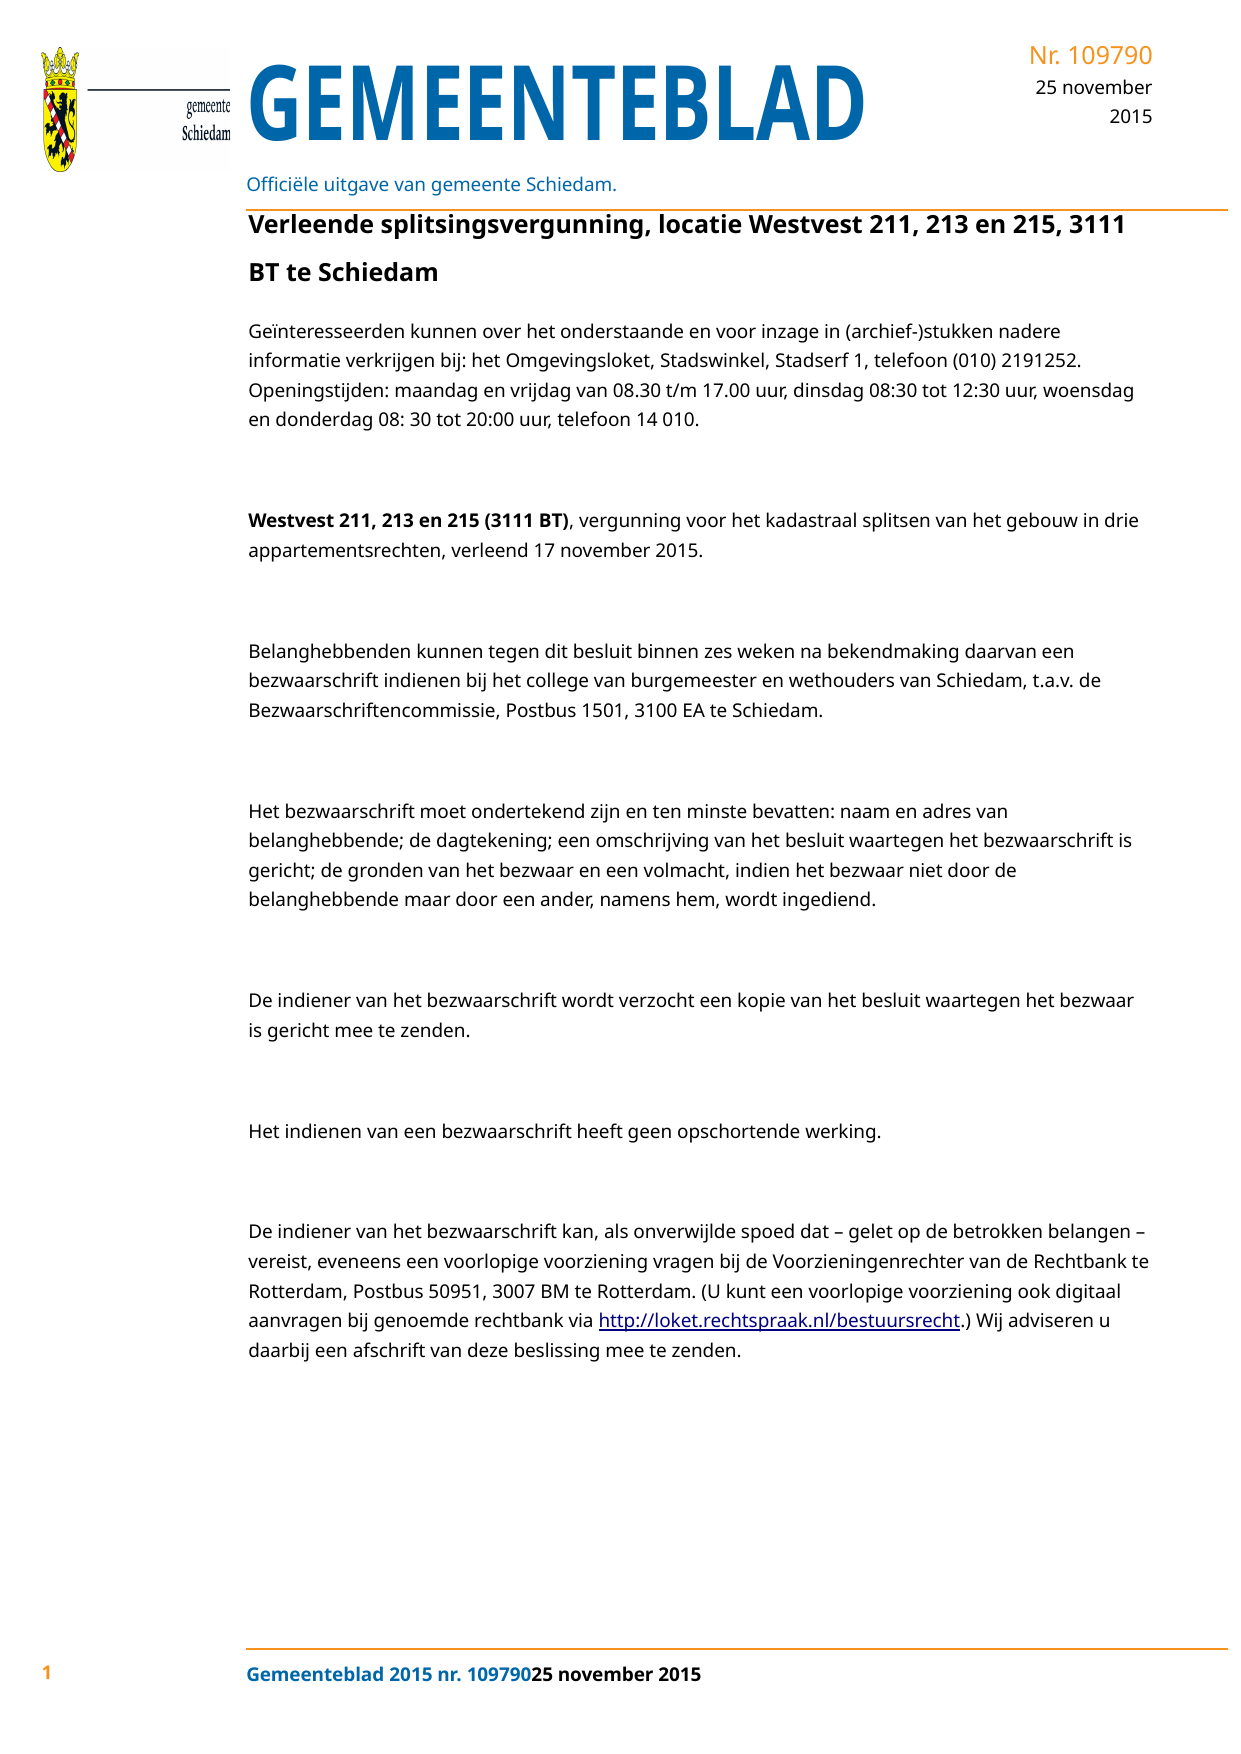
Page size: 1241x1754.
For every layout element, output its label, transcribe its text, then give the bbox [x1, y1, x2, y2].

text Verleende splitsingsvergunning, locatie Westvest 211, 213 en 215, 3111 BT te Schiedam [248, 211, 1152, 288]
picture [41, 47, 231, 172]
text Het bezwaarschrift moet ondertekend zijn en ten minste bevatten: naam en adres van belanghebbende; de dagtekening; een omschrijving van het besluit waartegen het bezwaarschrift is gericht; de gronden van het bezwaar en een volmacht, indien het bezwaar niet door de belanghebbende maar door een ander, namens hem, wordt ingediend. [248, 798, 1152, 912]
text Belanghebbenden kunnen tegen dit besluit binnen zes weken na bekendmaking daarvan een bezwaarschrift indienen bij het college van burgemeester en wethouders van Schiedam, t.a.v. de Bezwaarschriftencommissie, Postbus 1501, 3100 EA te Schiedam. [248, 638, 1152, 723]
text Geïnteresseerden kunnen over het onderstaande en voor inzage in (archief-)stukken nadere informatie verkrijgen bij: het Omgevingsloket, Stadswinkel, Stadserf 1, telefoon (010) 2191252. Openingstijden: maandag en vrijdag van 08.30 t/m 17.00 uur, dinsdag 08:30 tot 12:30 uur, woensdag en donderdag 08: 30 tot 20:00 uur, telefoon 14 010. [248, 318, 1152, 432]
text De indiener van het bezwaarschrift wordt verzocht een kopie van het besluit waartegen het bezwaar is gericht mee te zenden. [248, 987, 1152, 1043]
text De indiener van het bezwaarschrift kan, als onverwijlde spoed dat – gelet op de betrokken belangen – vereist, eveneens een voorlopige voorziening vragen bij de Voorzieningenrechter van de Rechtbank te Rotterdam, Postbus 50951, 3007 BM te Rotterdam. (U kunt een voorlopige voorziening ook digitaal aanvragen bij genoemde rechtbank via http://loket.rechtspraak.nl/bestuursrecht.) Wij adviseren u daarbij een afschrift van deze beslissing mee te zenden. [248, 1219, 1152, 1363]
text Het indienen van een bezwaarschrift heeft geen opschortende werking. [248, 1118, 1152, 1144]
text Westvest 211, 213 en 215 (3111 BT), vergunning voor het kadastraal splitsen van het gebouw in drie appartementsrechten, verleend 17 november 2015. [248, 507, 1152, 563]
